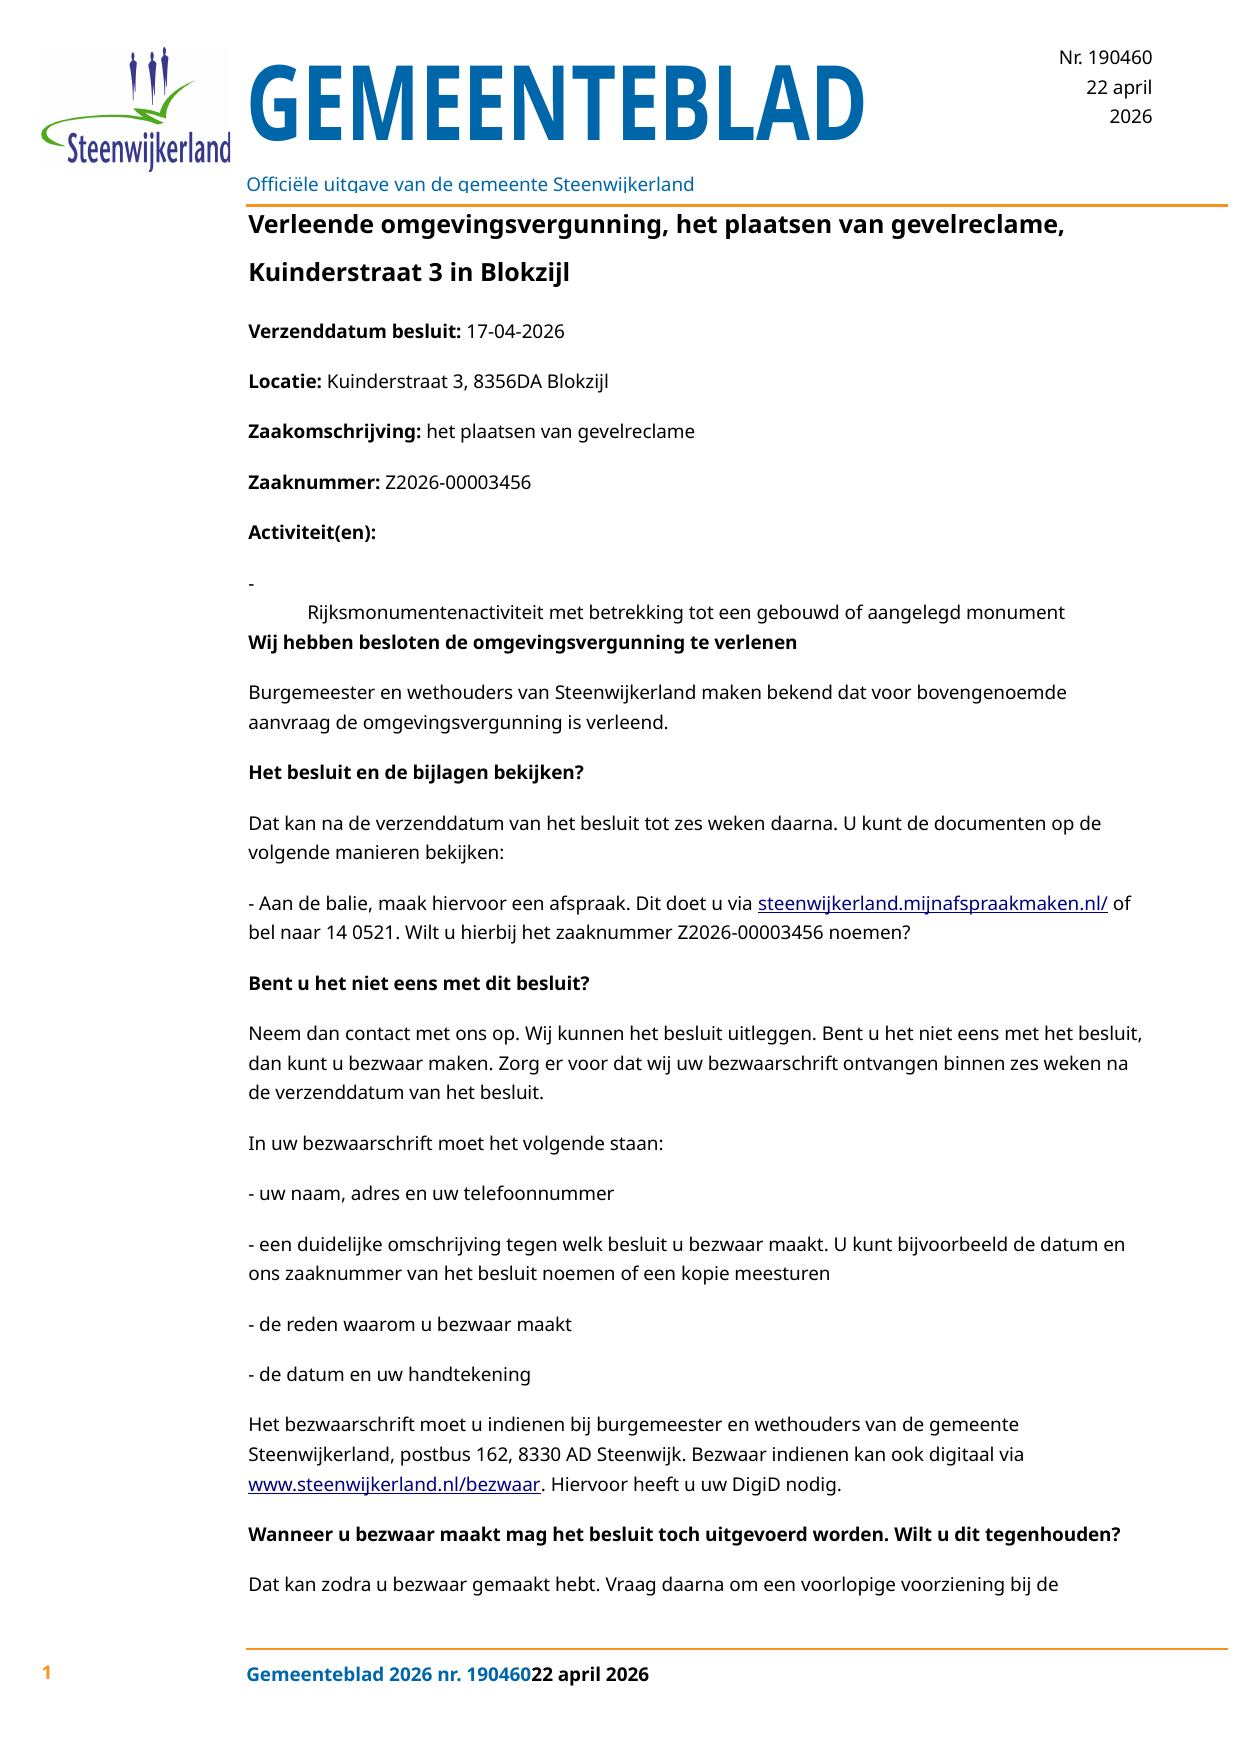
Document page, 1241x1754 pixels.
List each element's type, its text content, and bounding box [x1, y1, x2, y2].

text Wij hebben besloten de omgevingsvergunning te verlenen [248, 629, 1152, 655]
text Het bezwaarschrift moet u indienen bij burgemeester en wethouders van de gemeente Steenwijkerland, postbus 162, 8330 AD Steenwijk. Bezwaar indienen kan ook digitaal via www.steenwijkerland.nl/bezwaar. Hiervoor heeft u uw DigiD nodig. [248, 1412, 1152, 1497]
text Dat kan zodra u bezwaar gemaakt hebt. Vraag daarna om een voorlopige voorziening bij de [248, 1572, 1152, 1597]
list Rijksmonumentenactiviteit met betrekking tot een gebouwd of aangelegd monument [248, 599, 1152, 625]
text Zaakomschrijving: het plaatsen van gevelreclame [248, 419, 1152, 444]
text - de datum en uw handtekening [248, 1361, 1152, 1387]
text Verleende omgevingsvergunning, het plaatsen van gevelreclame, Kuinderstraat 3 in Blokzijl [248, 207, 1152, 288]
text - uw naam, adres en uw telefoonnummer [248, 1180, 1152, 1206]
text Wanneer u bezwaar maakt mag het besluit toch uitgevoerd worden. Wilt u dit tegenhouden? [248, 1521, 1152, 1547]
text Verzenddatum besluit: 17-04-2026 [248, 318, 1152, 344]
text Bent u het niet eens met dit besluit? [248, 970, 1152, 996]
picture [41, 47, 231, 172]
text Activiteit(en): [248, 519, 1152, 545]
text - de reden waarom u bezwaar maakt [248, 1311, 1152, 1337]
text Burgemeester en wethouders van Steenwijkerland maken bekend dat voor bovengenoemde aanvraag de omgevingsvergunning is verleend. [248, 679, 1152, 735]
text Neem dan contact met ons op. Wij kunnen het besluit uitleggen. Bent u het niet eens met het besluit, dan kunt u bezwaar maken. Zorg er voor dat wij uw bezwaarschrift ontvangen binnen zes weken na de verzenddatum van het besluit. [248, 1020, 1152, 1105]
text Dat kan na de verzenddatum van het besluit tot zes weken daarna. U kunt de documenten op de volgende manieren bekijken: [248, 810, 1152, 865]
text - Aan de balie, maak hiervoor een afspraak. Dit doet u via steenwijkerland.mijnafspraakmaken.nl/ of bel naar 14 0521. Wilt u hierbij het zaaknummer Z2026-00003456 noemen? [248, 890, 1152, 945]
text - een duidelijke omschrijving tegen welk besluit u bezwaar maakt. U kunt bijvoorbeeld de datum en ons zaaknummer van het besluit noemen of een kopie meesturen [248, 1231, 1152, 1286]
text Het besluit en de bijlagen bekijken? [248, 759, 1152, 785]
text Zaaknummer: Z2026-00003456 [248, 469, 1152, 495]
text In uw bezwaarschrift moet het volgende staan: [248, 1130, 1152, 1156]
text Locatie: Kuinderstraat 3, 8356DA Blokzijl [248, 368, 1152, 394]
